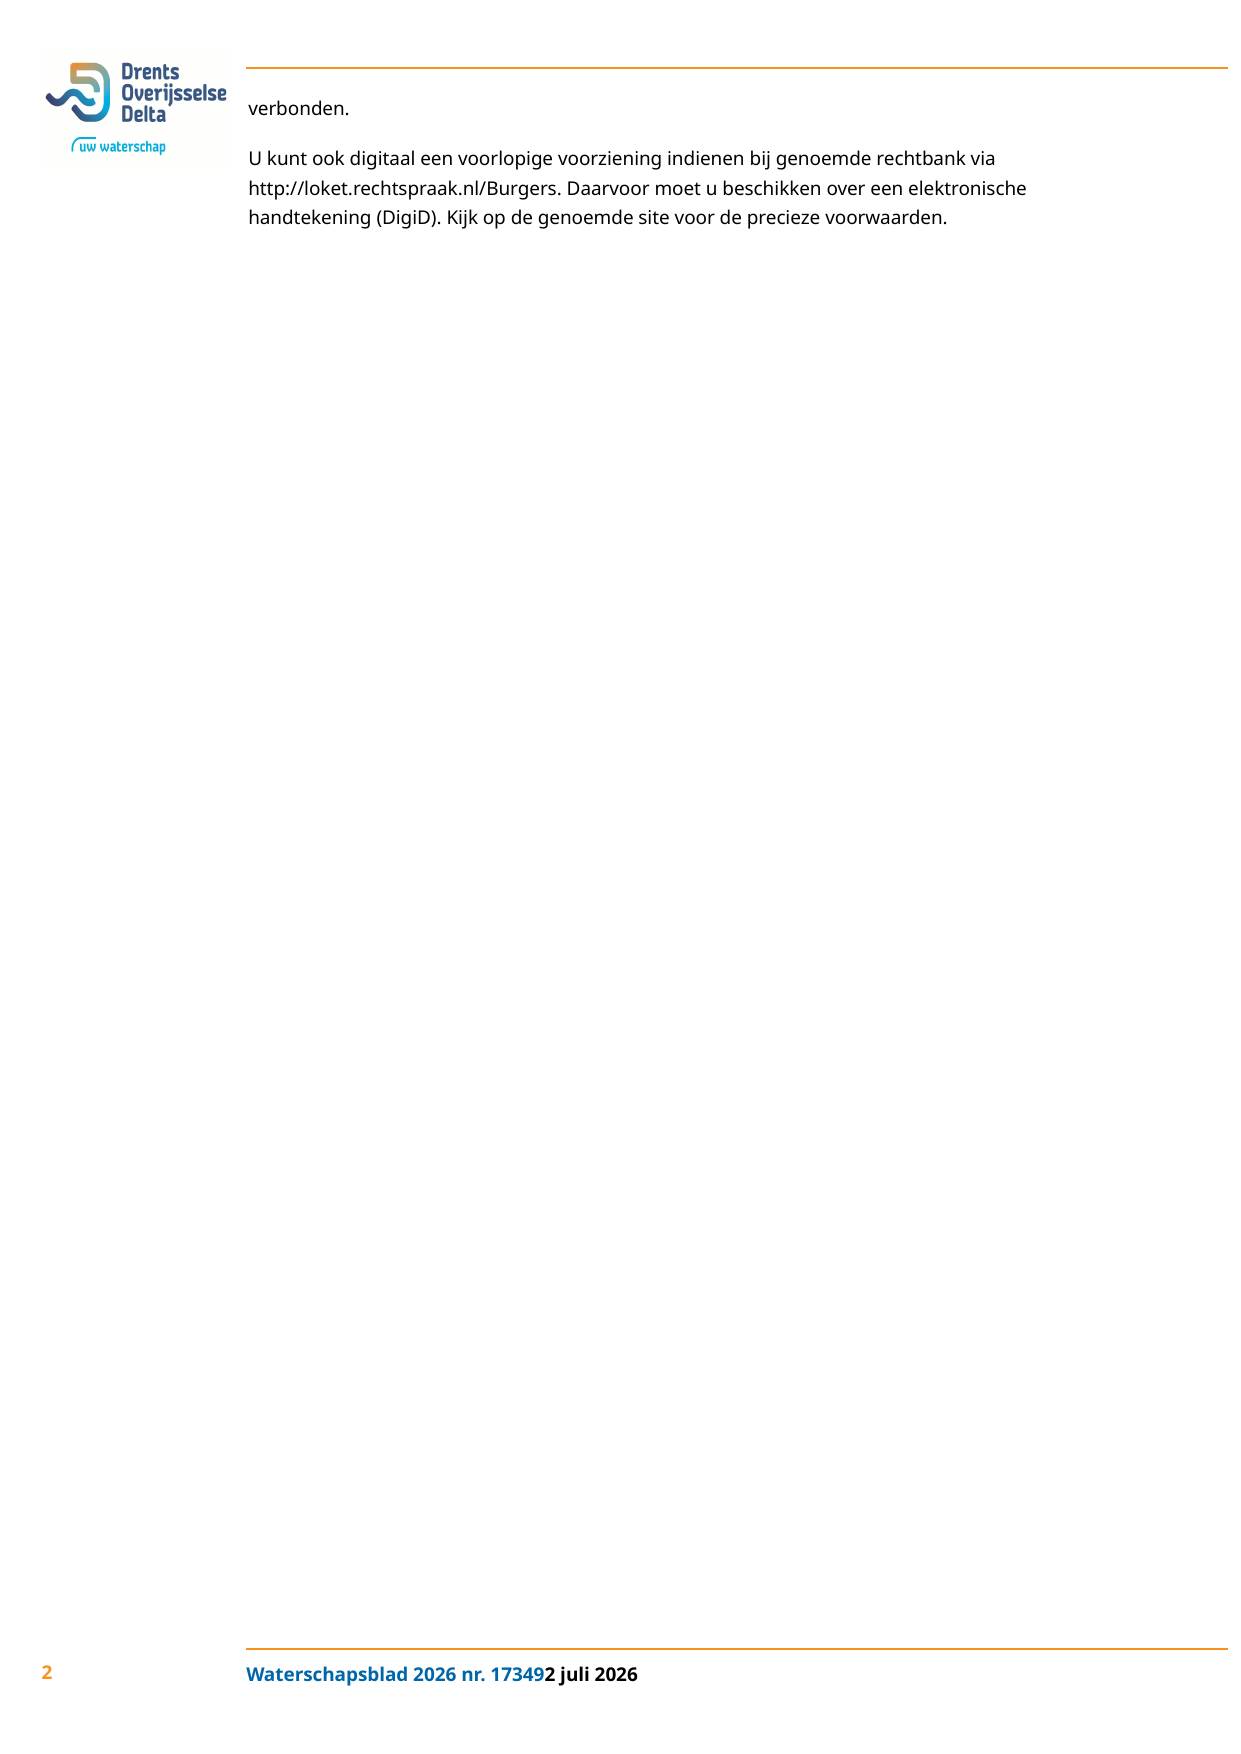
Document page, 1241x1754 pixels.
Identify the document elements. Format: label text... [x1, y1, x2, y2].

text verbonden. [248, 95, 1152, 121]
picture [41, 47, 231, 172]
text U kunt ook digitaal een voorlopige voorziening indienen bij genoemde rechtbank via http://loket.rechtspraak.nl/Burgers. Daarvoor moet u beschikken over een elektronische handtekening (DigiD). Kijk op de genoemde site voor de precieze voorwaarden. [248, 145, 1152, 230]
